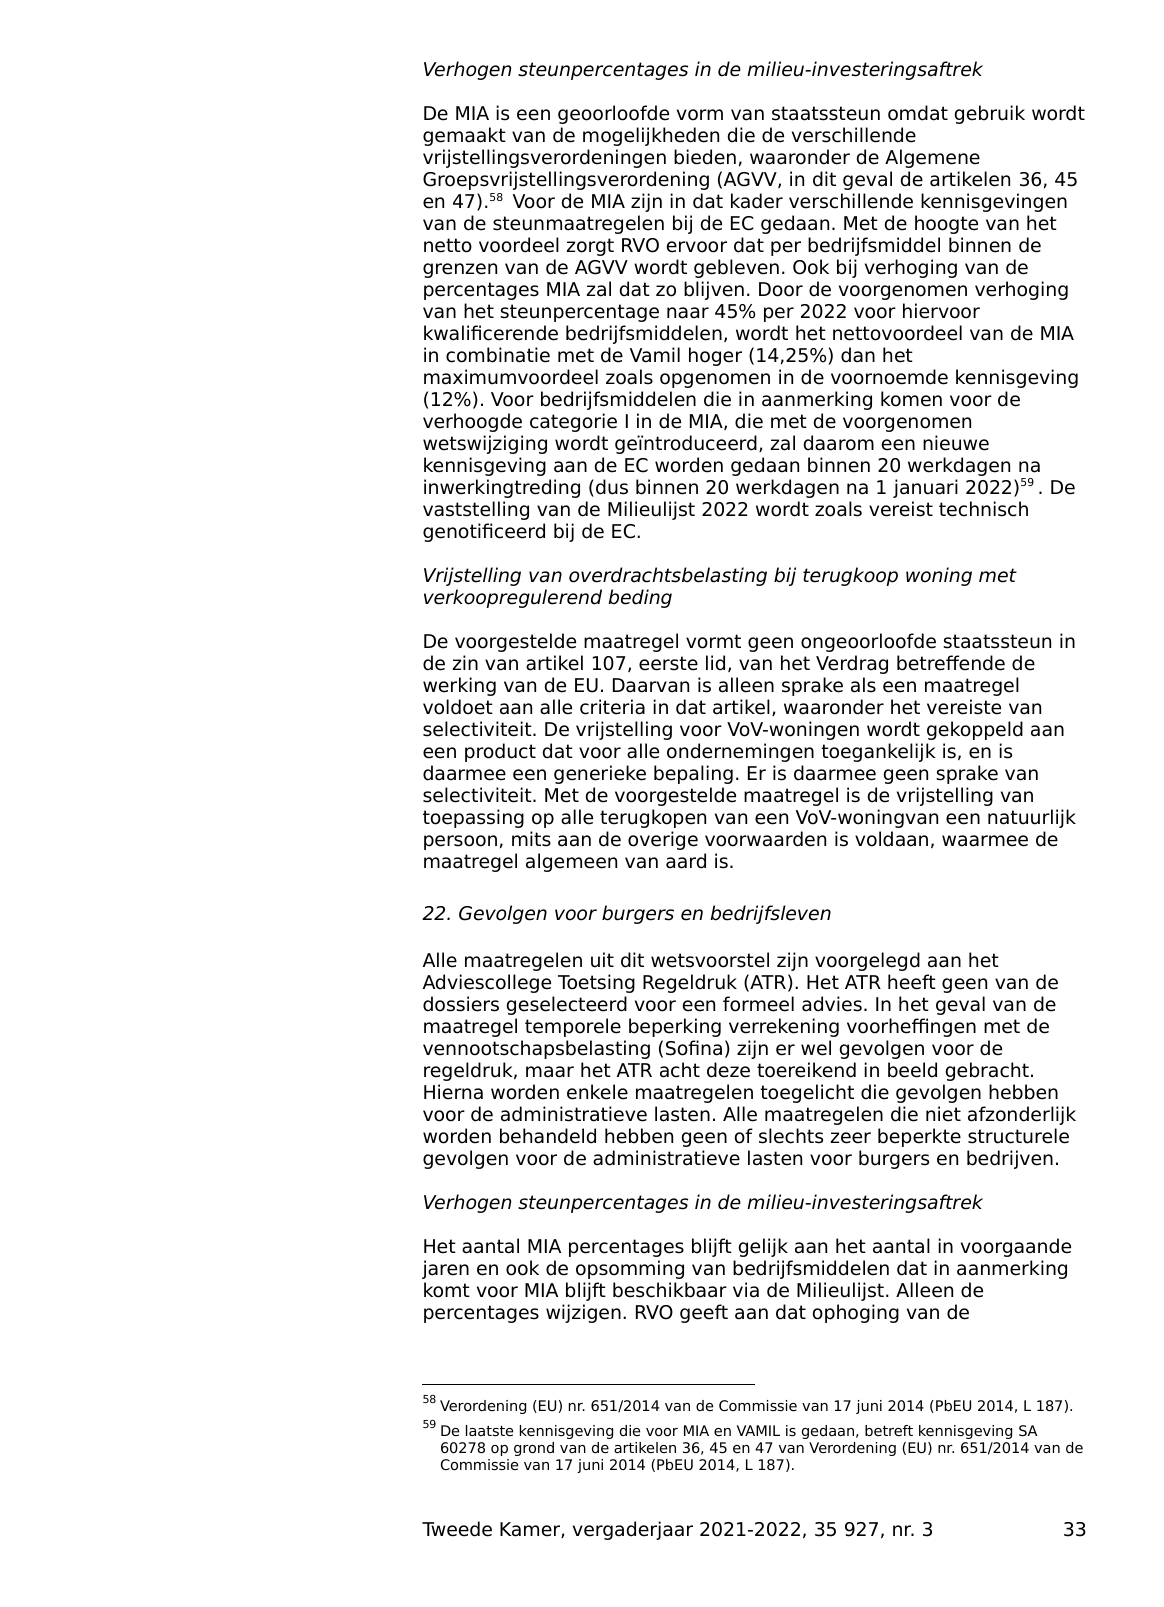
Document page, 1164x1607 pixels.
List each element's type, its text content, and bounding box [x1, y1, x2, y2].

text Het aantal MIA percentages blijft gelijk aan het aantal in voorgaande jaren en ook de opsomming van bedrijfsmiddelen dat in aanmerking komt voor MIA blijft beschikbaar via de Milieulijst. Alleen de percentages wijzigen. RVO geeft aan dat ophoging van de [422, 1236, 1087, 1324]
text Verordening (EU) nr. 651/2014 van de Commissie van 17 juni 2014 (PbEU 2014, L 187). [422, 1393, 1087, 1416]
subtitle 22. Gevolgen voor burgers en bedrijfsleven [422, 903, 1087, 925]
subtitle Verhogen steunpercentages in de milieu-investeringsaftrek [422, 59, 1087, 81]
subtitle Verhogen steunpercentages in de milieu-investeringsaftrek [422, 1192, 1087, 1214]
text De laatste kennisgeving die voor MIA en VAMIL is gedaan, betreft kennisgeving SA 60278 op grond van de artikelen 36, 45 en 47 van Verordening (EU) nr. 651/2014 van de Commissie van 17 juni 2014 (PbEU 2014, L 187). [422, 1418, 1087, 1474]
subtitle Vrijstelling van overdrachtsbelasting bij terugkoop woning met verkoopregulerend beding [422, 565, 1087, 609]
text De voorgestelde maatregel vormt geen ongeoorloofde staatssteun in de zin van artikel 107, eerste lid, van het Verdrag betreffende de werking van de EU. Daarvan is alleen sprake als een maatregel voldoet aan alle criteria in dat artikel, waaronder het vereiste van selectiviteit. De vrijstelling voor VoV-woningen wordt gekoppeld aan een product dat voor alle ondernemingen toegankelijk is, en is daarmee een generieke bepaling. Er is daarmee geen sprake van selectiviteit. Met de voorgestelde maatregel is de vrijstelling van toepassing op alle terugkopen van een VoV-woningvan een natuurlijk persoon, mits aan de overige voorwaarden is voldaan, waarmee de maatregel algemeen van aard is. [422, 631, 1087, 873]
text De MIA is een geoorloofde vorm van staatssteun omdat gebruik wordt gemaakt van de mogelijkheden die de verschillende vrijstellingsverordeningen bieden, waaronder de Algemene Groepsvrijstellingsverordening (AGVV, in dit geval de artikelen 36, 45 en 47). Voor de MIA zijn in dat kader verschillende kennisgevingen van de steunmaatregelen bij de EC gedaan. Met de hoogte van het netto voordeel zorgt RVO ervoor dat per bedrijfsmiddel binnen de grenzen van de AGVV wordt gebleven. Ook bij verhoging van de percentages MIA zal dat zo blijven. Door de voorgenomen verhoging van het steunpercentage naar 45% per 2022 voor hiervoor kwalificerende bedrijfsmiddelen, wordt het nettovoordeel van de MIA in combinatie met de Vamil hoger (14,25%) dan het maximumvoordeel zoals opgenomen in de voornoemde kennisgeving (12%). Voor bedrijfsmiddelen die in aanmerking komen voor de verhoogde categorie I in de MIA, die met de voorgenomen wetswijziging wordt geïntroduceerd, zal daarom een nieuwe kennisgeving aan de EC worden gedaan binnen 20 werkdagen na inwerkingtreding (dus binnen 20 werkdagen na 1 januari 2022). De vaststelling van de Milieulijst 2022 wordt zoals vereist technisch genotificeerd bij de EC. [422, 103, 1087, 543]
text Alle maatregelen uit dit wetsvoorstel zijn voorgelegd aan het Adviescollege Toetsing Regeldruk (ATR). Het ATR heeft geen van de dossiers geselecteerd voor een formeel advies. In het geval van de maatregel temporele beperking verrekening voorheffingen met de vennootschapsbelasting (Sofina) zijn er wel gevolgen voor de regeldruk, maar het ATR acht deze toereikend in beeld gebracht. Hierna worden enkele maatregelen toegelicht die gevolgen hebben voor de administratieve lasten. Alle maatregelen die niet afzonderlijk worden behandeld hebben geen of slechts zeer beperkte structurele gevolgen voor de administratieve lasten voor burgers en bedrijven. [422, 950, 1087, 1170]
